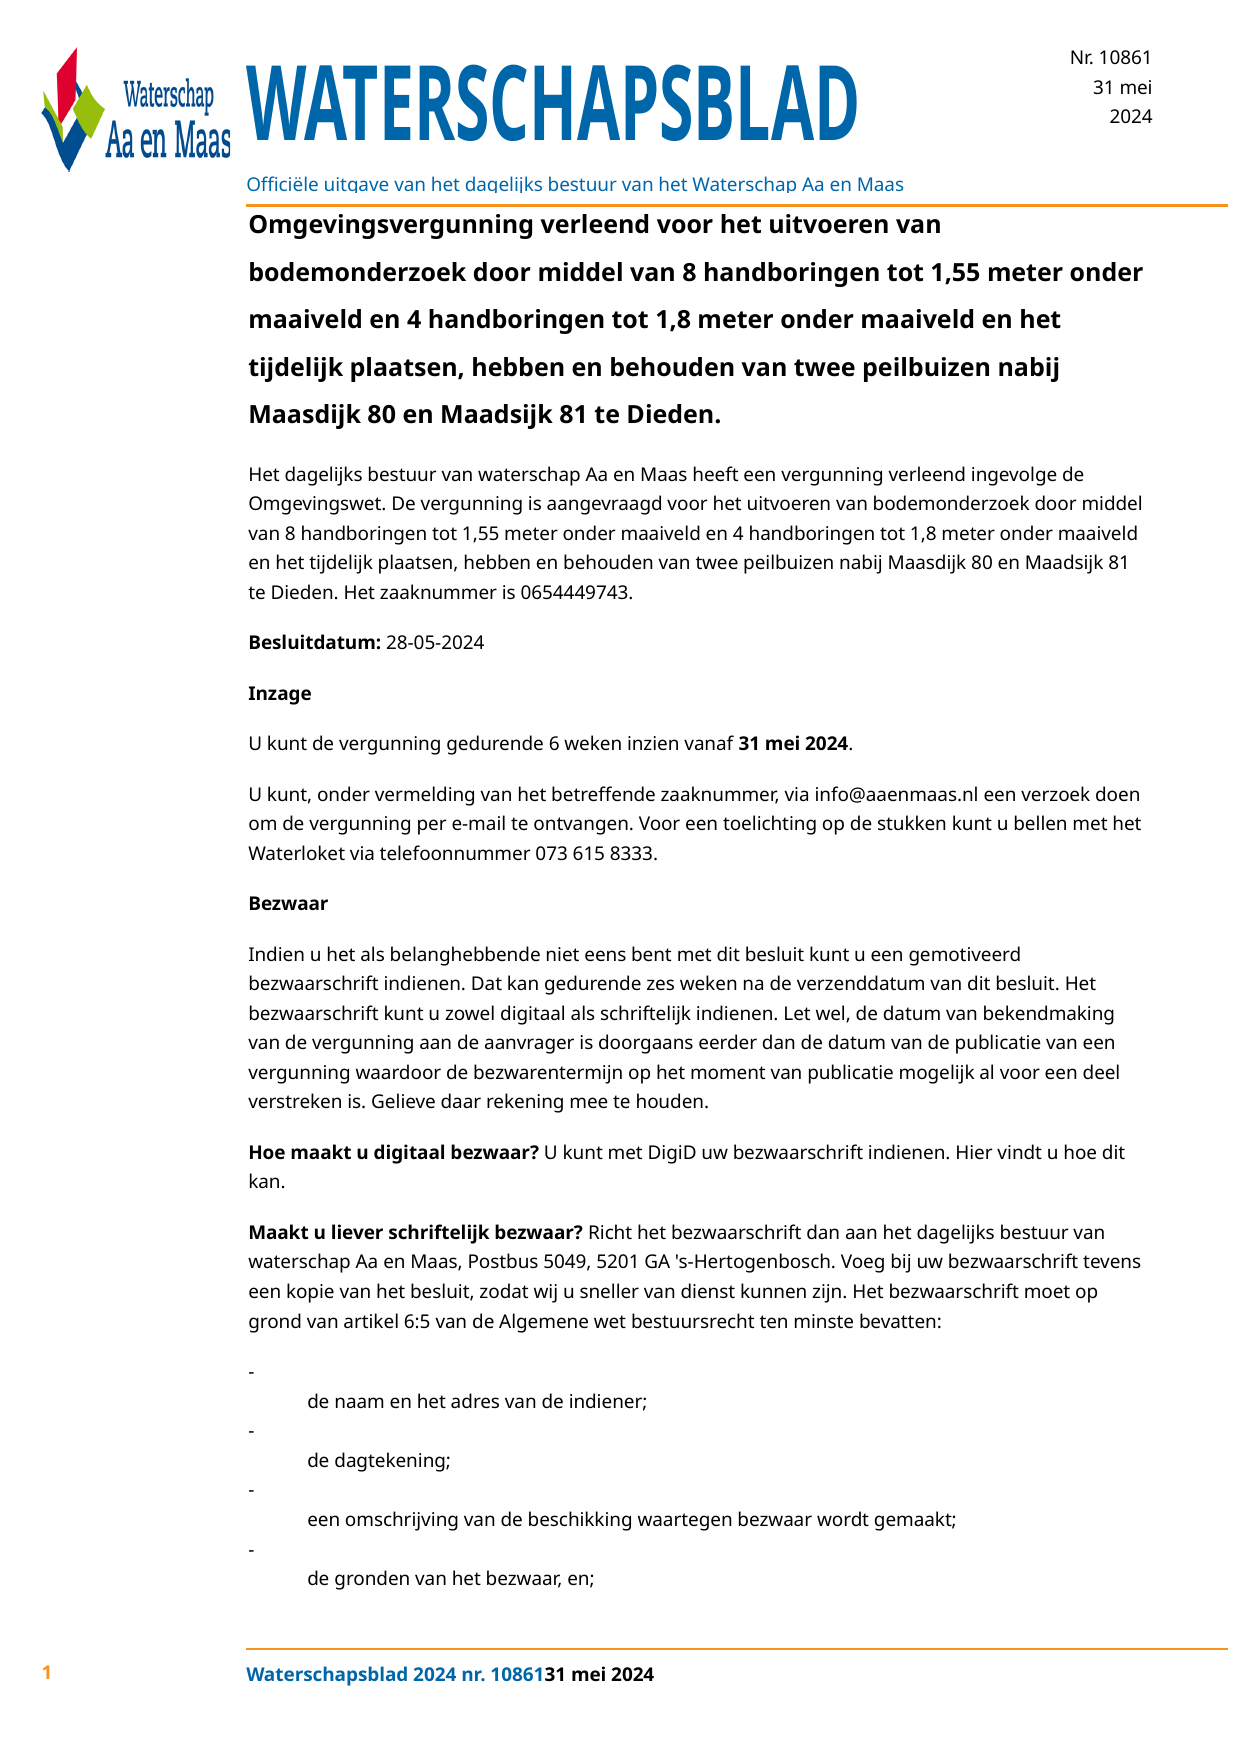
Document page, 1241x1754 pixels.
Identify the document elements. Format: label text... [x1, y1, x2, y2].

text Indien u het als belanghebbende niet eens bent met dit besluit kunt u een gemotiveerd bezwaarschrift indienen. Dat kan gedurende zes weken na de verzenddatum van dit besluit. Het bezwaarschrift kunt u zowel digitaal als schriftelijk indienen. Let wel, de datum van bekendmaking van de vergunning aan de aanvrager is doorgaans eerder dan de datum van de publicatie van een vergunning waardoor de bezwarentermijn op het moment van publicatie mogelijk al voor een deel verstreken is. Gelieve daar rekening mee te houden. [248, 941, 1152, 1114]
list de gronden van het bezwaar, en; [248, 1565, 1152, 1591]
text Inzage [248, 680, 1152, 706]
text Bezwaar [248, 890, 1152, 916]
text Omgevingsvergunning verleend voor het uitvoeren van bodemonderzoek door middel van 8 handboringen tot 1,55 meter onder maaiveld en 4 handboringen tot 1,8 meter onder maaiveld en het tijdelijk plaatsen, hebben en behouden van twee peilbuizen nabij Maasdijk 80 en Maadsijk 81 te Dieden. [248, 207, 1152, 431]
text Het dagelijks bestuur van waterschap Aa en Maas heeft een vergunning verleend ingevolge de Omgevingswet. De vergunning is aangevraagd voor het uitvoeren van bodemonderzoek door middel van 8 handboringen tot 1,55 meter onder maaiveld en 4 handboringen tot 1,8 meter onder maaiveld en het tijdelijk plaatsen, hebben en behouden van twee peilbuizen nabij Maasdijk 80 en Maadsijk 81 te Dieden. Het zaaknummer is 0654449743. [248, 461, 1152, 605]
text Besluitdatum: 28-05-2024 [248, 629, 1152, 655]
text U kunt, onder vermelding van het betreffende zaaknummer, via info@aaenmaas.nl een verzoek doen om de vergunning per e-mail te ontvangen. Voor een toelichting op de stukken kunt u bellen met het Waterloket via telefoonnummer 073 615 8333. [248, 781, 1152, 866]
text U kunt de vergunning gedurende 6 weken inzien vanaf 31 mei 2024. [248, 730, 1152, 756]
text Hoe maakt u digitaal bezwaar? U kunt met DigiD uw bezwaarschrift indienen. Hier vindt u hoe dit kan. [248, 1139, 1152, 1194]
picture [41, 47, 231, 172]
list een omschrijving van de beschikking waartegen bezwaar wordt gemaakt; [248, 1506, 1152, 1532]
list de naam en het adres van de indiener; [248, 1388, 1152, 1413]
list de dagtekening; [248, 1447, 1152, 1473]
text Maakt u liever schriftelijk bezwaar? Richt het bezwaarschrift dan aan het dagelijks bestuur van waterschap Aa en Maas, Postbus 5049, 5201 GA 's-Hertogenbosch. Voeg bij uw bezwaarschrift tevens een kopie van het besluit, zodat wij u sneller van dienst kunnen zijn. Het bezwaarschrift moet op grond van artikel 6:5 van de Algemene wet bestuursrecht ten minste bevatten: [248, 1219, 1152, 1333]
